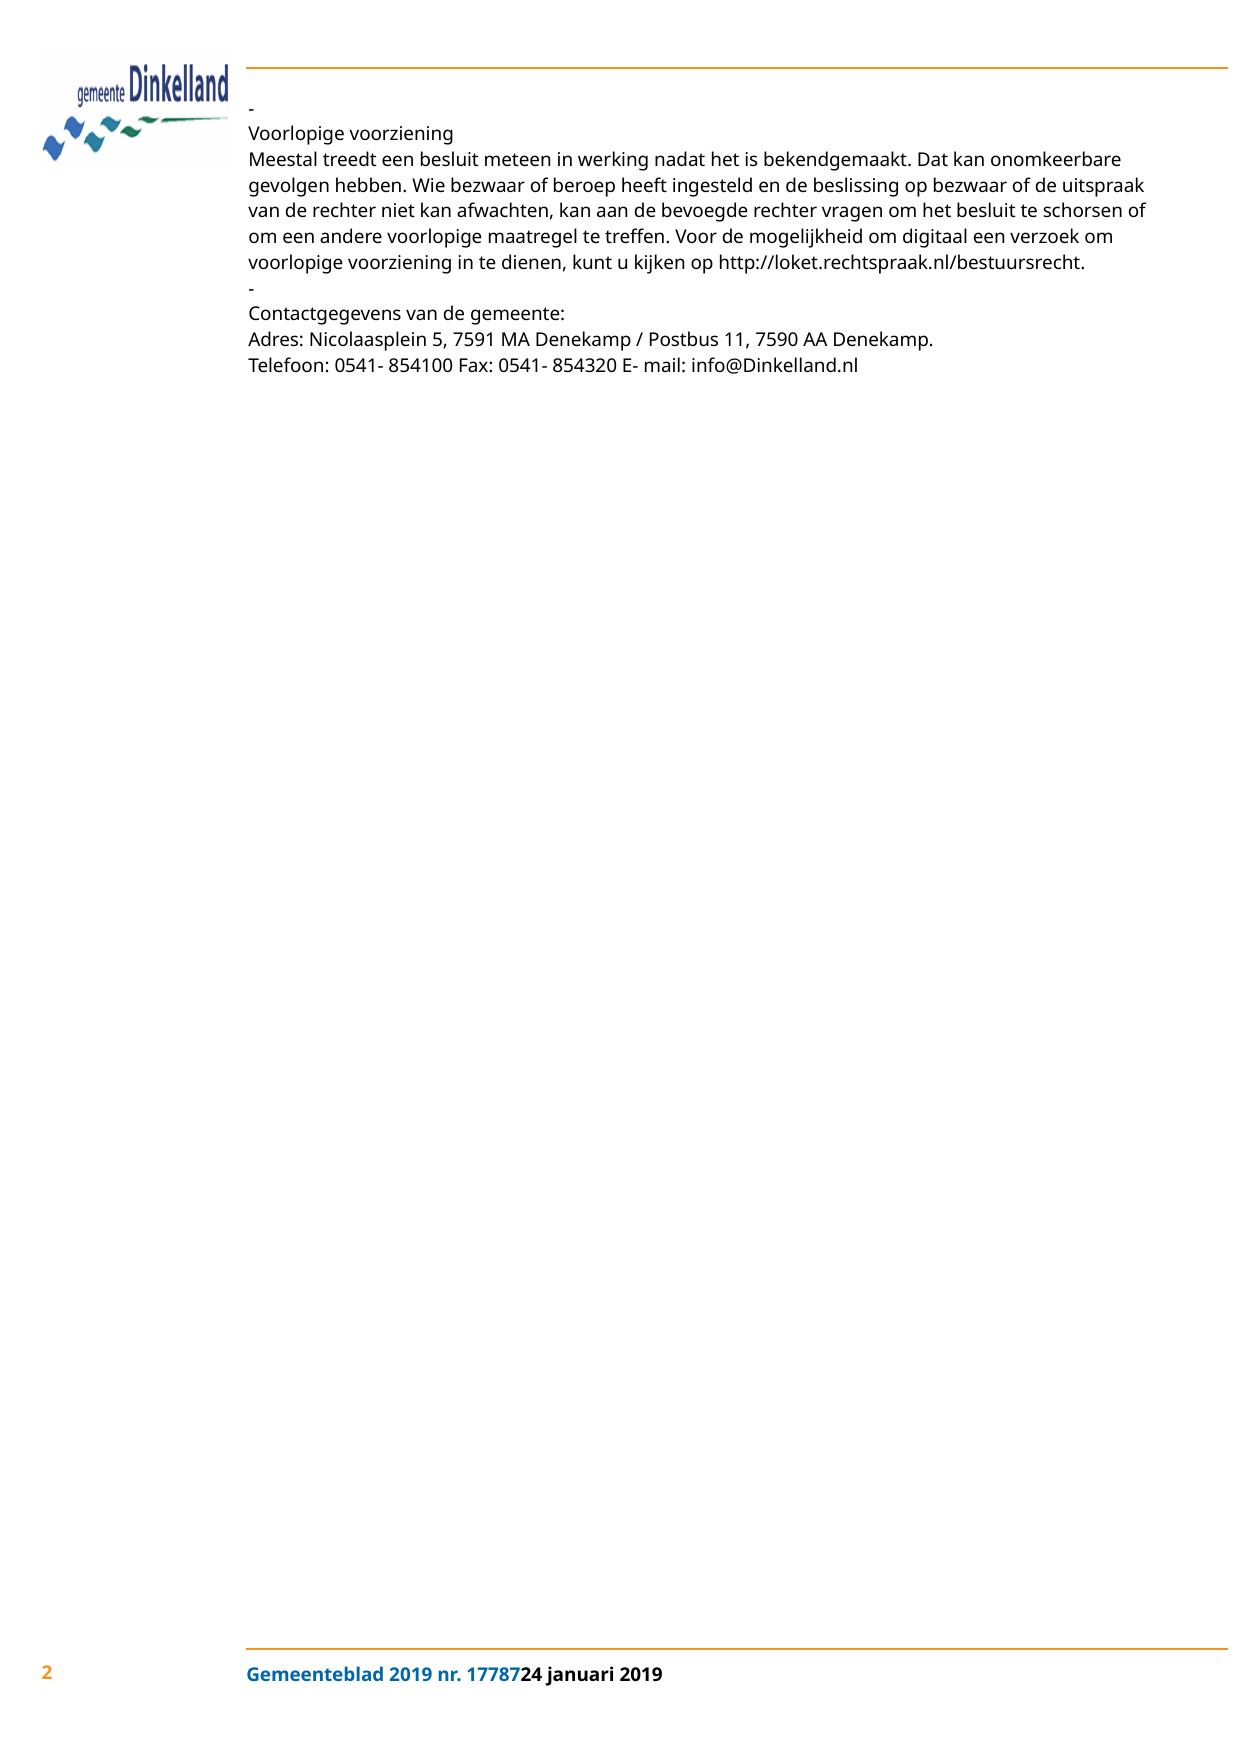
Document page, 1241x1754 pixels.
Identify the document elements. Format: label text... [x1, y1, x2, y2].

text Voorlopige voorziening [248, 121, 1152, 146]
picture [41, 47, 231, 172]
text Telefoon: 0541- 854100 Fax: 0541- 854320 E- mail: info@Dinkelland.nl [248, 352, 1152, 378]
text Contactgegevens van de gemeente: [248, 301, 1152, 326]
text Adres: Nicolaasplein 5, 7591 MA Denekamp / Postbus 11, 7590 AA Denekamp. [248, 326, 1152, 352]
text Meestal treedt een besluit meteen in werking nadat het is bekendgemaakt. Dat kan onomkeerbare gevolgen hebben. Wie bezwaar of beroep heeft ingesteld en de beslissing op bezwaar of de uitspraak van de rechter niet kan afwachten, kan aan de bevoegde rechter vragen om het besluit te schorsen of om een andere voorlopige maatregel te treffen. Voor de mogelijkheid om digitaal een verzoek om voorlopige voorziening in te dienen, kunt u kijken op http://loket.rechtspraak.nl/bestuursrecht. [248, 146, 1152, 275]
text - [248, 275, 1152, 301]
text - [248, 95, 1152, 121]
